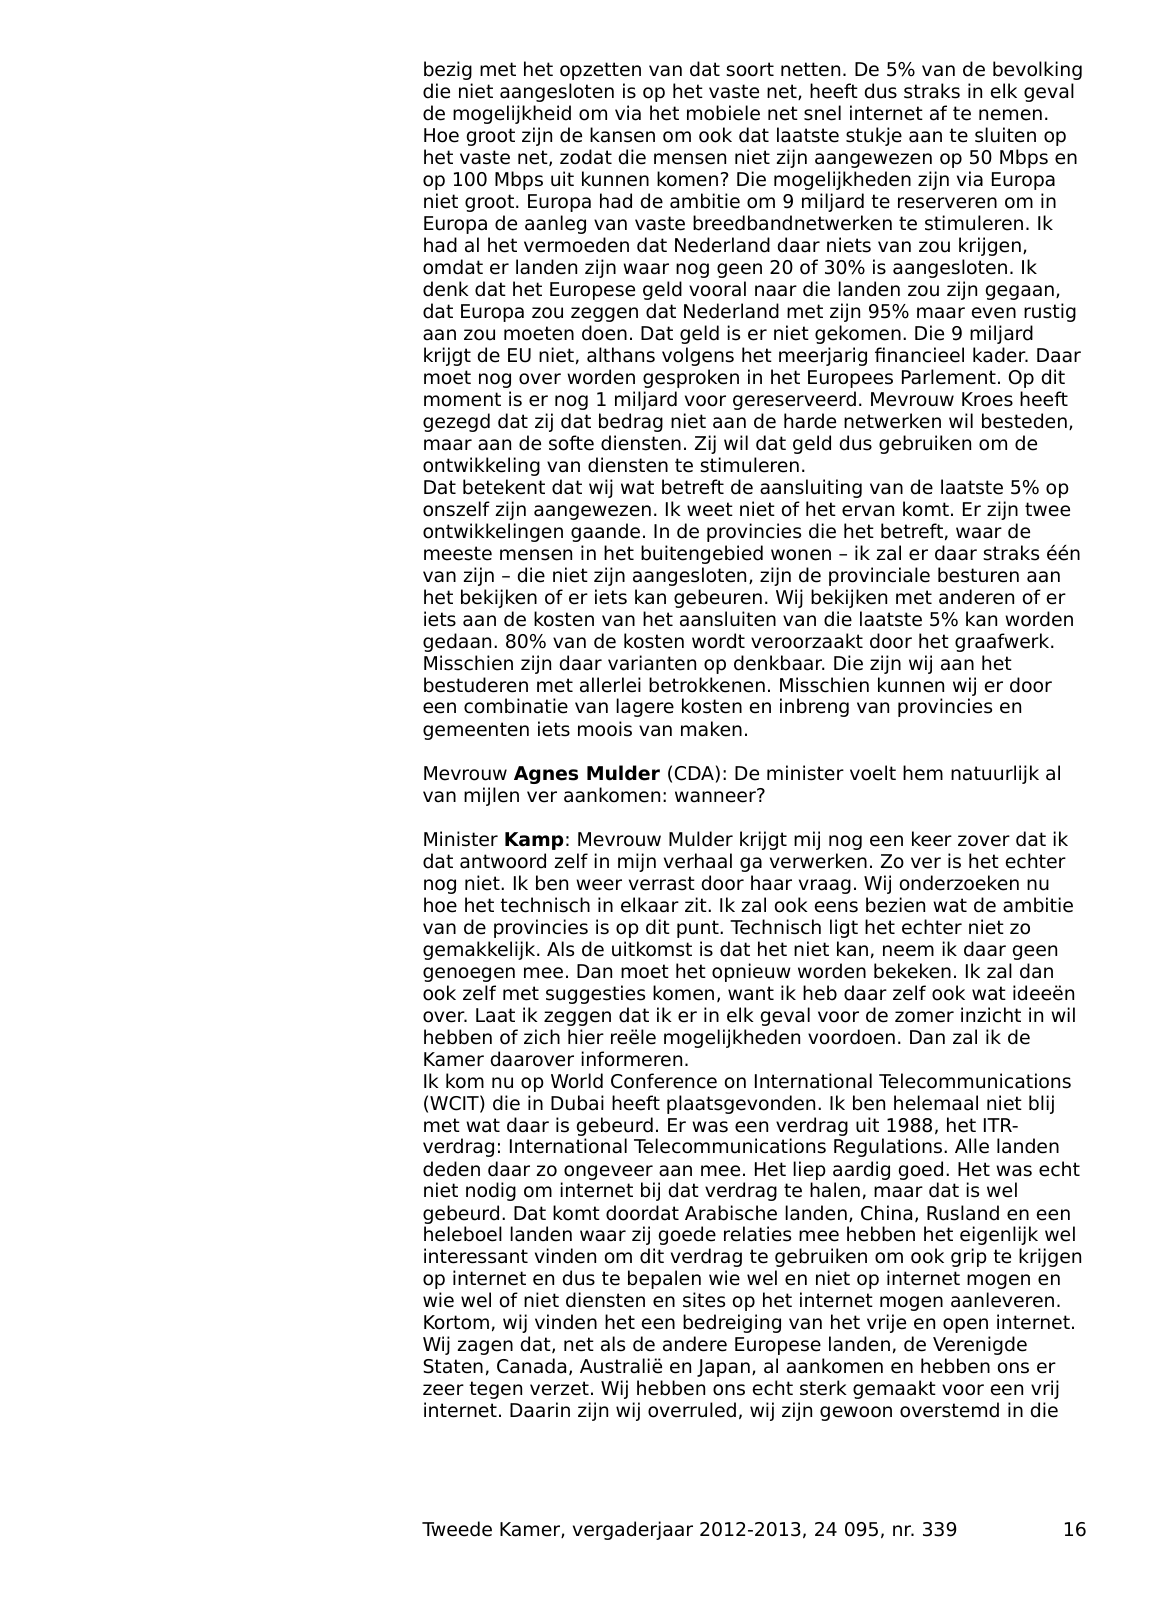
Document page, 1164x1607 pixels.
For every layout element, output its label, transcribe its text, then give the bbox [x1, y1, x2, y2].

text Minister Kamp: Mevrouw Mulder krijgt mij nog een keer zover dat ik dat antwoord zelf in mijn verhaal ga verwerken. Zo ver is het echter nog niet. Ik ben weer verrast door haar vraag. Wij onderzoeken nu hoe het technisch in elkaar zit. Ik zal ook eens bezien wat de ambitie van de provincies is op dit punt. Technisch ligt het echter niet zo gemakkelijk. Als de uitkomst is dat het niet kan, neem ik daar geen genoegen mee. Dan moet het opnieuw worden bekeken. Ik zal dan ook zelf met suggesties komen, want ik heb daar zelf ook wat ideeën over. Laat ik zeggen dat ik er in elk geval voor de zomer inzicht in wil hebben of zich hier reële mogelijkheden voordoen. Dan zal ik de Kamer daarover informeren. [422, 829, 1087, 1071]
text Dat betekent dat wij wat betreft de aansluiting van de laatste 5% op onszelf zijn aangewezen. Ik weet niet of het ervan komt. Er zijn twee ontwikkelingen gaande. In de provincies die het betreft, waar de meeste mensen in het buitengebied wonen – ik zal er daar straks één van zijn – die niet zijn aangesloten, zijn de provinciale besturen aan het bekijken of er iets kan gebeuren. Wij bekijken met anderen of er iets aan de kosten van het aansluiten van die laatste 5% kan worden gedaan. 80% van de kosten wordt veroorzaakt door het graafwerk. Misschien zijn daar varianten op denkbaar. Die zijn wij aan het bestuderen met allerlei betrokkenen. Misschien kunnen wij er door een combinatie van lagere kosten en inbreng van provincies en gemeenten iets moois van maken. [422, 477, 1087, 740]
text Mevrouw Agnes Mulder (CDA): De minister voelt hem natuurlijk al van mijlen ver aankomen: wanneer? [422, 763, 1087, 807]
text Ik kom nu op World Conference on International Telecommunications (WCIT) die in Dubai heeft plaatsgevonden. Ik ben helemaal niet blij met wat daar is gebeurd. Er was een verdrag uit 1988, het ITR-verdrag: International Telecommunications Regulations. Alle landen deden daar zo ongeveer aan mee. Het liep aardig goed. Het was echt niet nodig om internet bij dat verdrag te halen, maar dat is wel gebeurd. Dat komt doordat Arabische landen, China, Rusland en een heleboel landen waar zij goede relaties mee hebben het eigenlijk wel interessant vinden om dit verdrag te gebruiken om ook grip te krijgen op internet en dus te bepalen wie wel en niet op internet mogen en wie wel of niet diensten en sites op het internet mogen aanleveren. Kortom, wij vinden het een bedreiging van het vrije en open internet. Wij zagen dat, net als de andere Europese landen, de Verenigde Staten, Canada, Australië en Japan, al aankomen en hebben ons er zeer tegen verzet. Wij hebben ons echt sterk gemaakt voor een vrij internet. Daarin zijn wij overruled, wij zijn gewoon overstemd in die [422, 1071, 1087, 1422]
text Hoe groot zijn de kansen om ook dat laatste stukje aan te sluiten op het vaste net, zodat die mensen niet zijn aangewezen op 50 Mbps en op 100 Mbps uit kunnen komen? Die mogelijkheden zijn via Europa niet groot. Europa had de ambitie om 9 miljard te reserveren om in Europa de aanleg van vaste breedbandnetwerken te stimuleren. Ik had al het vermoeden dat Nederland daar niets van zou krijgen, omdat er landen zijn waar nog geen 20 of 30% is aangesloten. Ik denk dat het Europese geld vooral naar die landen zou zijn gegaan, dat Europa zou zeggen dat Nederland met zijn 95% maar even rustig aan zou moeten doen. Dat geld is er niet gekomen. Die 9 miljard krijgt de EU niet, althans volgens het meerjarig financieel kader. Daar moet nog over worden gesproken in het Europees Parlement. Op dit moment is er nog 1 miljard voor gereserveerd. Mevrouw Kroes heeft gezegd dat zij dat bedrag niet aan de harde netwerken wil besteden, maar aan de softe diensten. Zij wil dat geld dus gebruiken om de ontwikkeling van diensten te stimuleren. [422, 125, 1087, 477]
text bezig met het opzetten van dat soort netten. De 5% van de bevolking die niet aangesloten is op het vaste net, heeft dus straks in elk geval de mogelijkheid om via het mobiele net snel internet af te nemen. [422, 59, 1087, 125]
